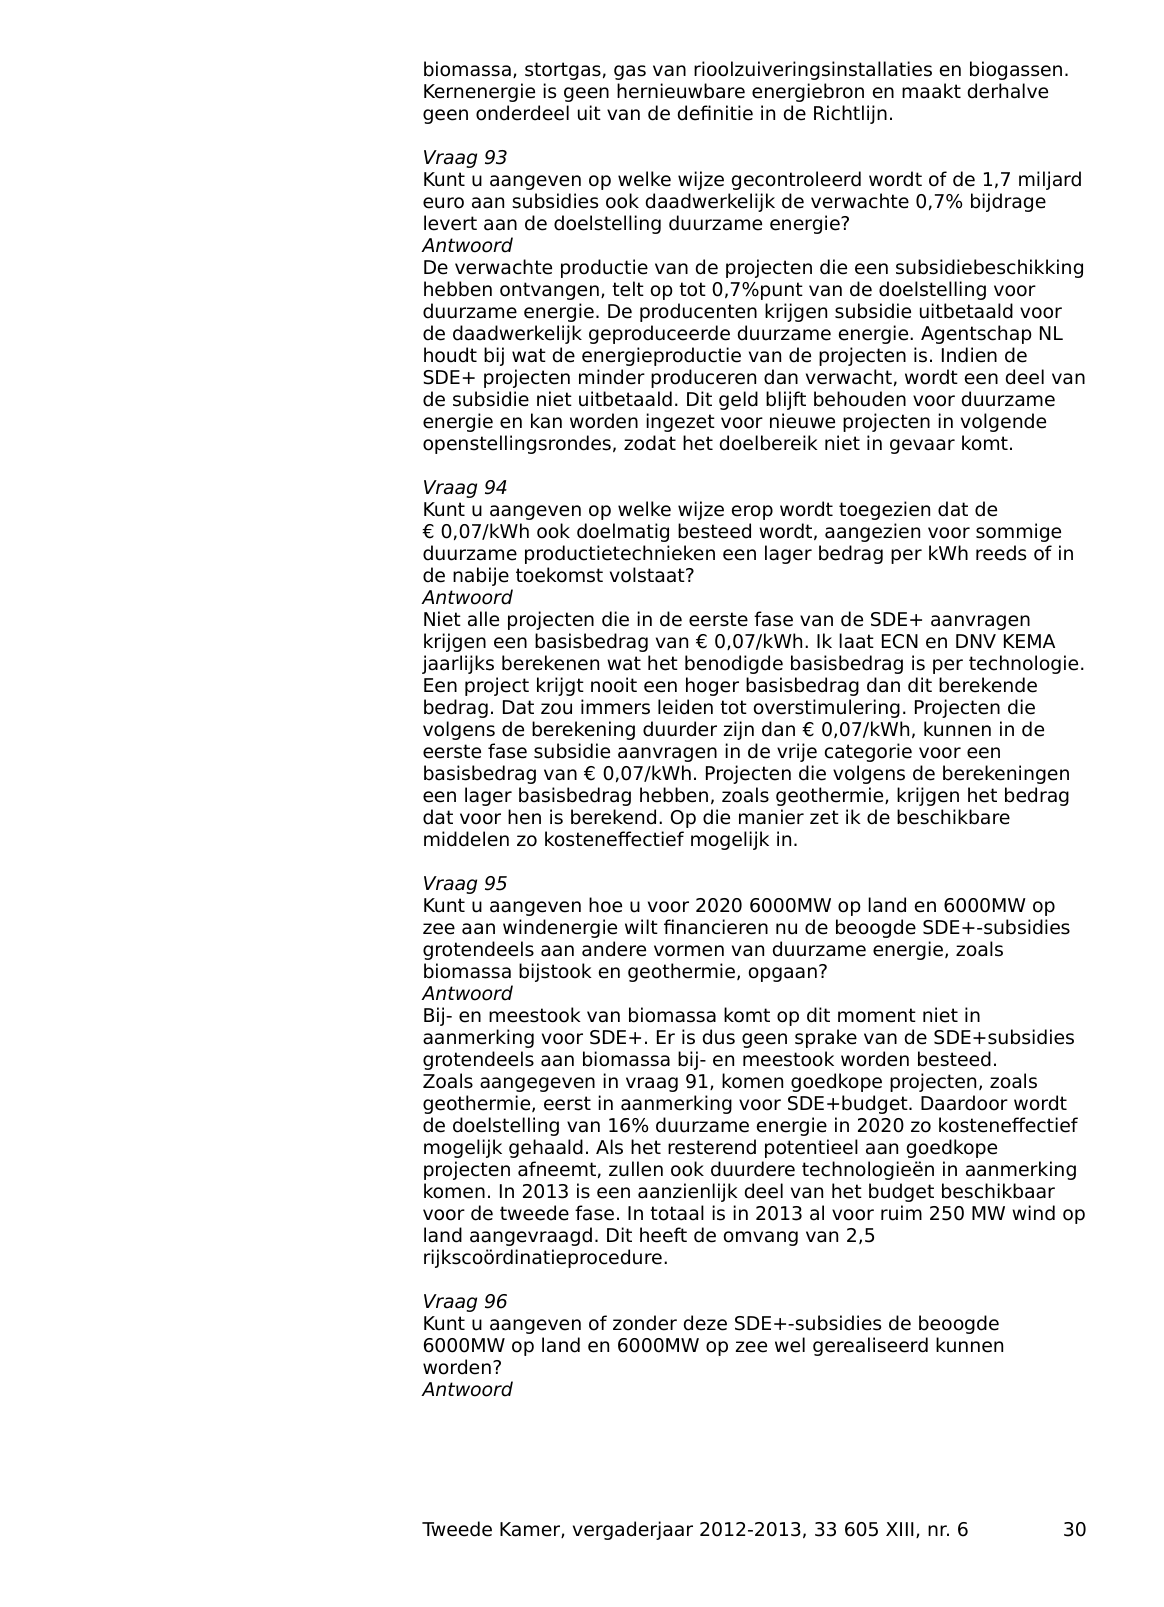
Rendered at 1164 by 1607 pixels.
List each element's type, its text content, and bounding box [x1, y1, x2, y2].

text Vraag 93 [422, 147, 1087, 169]
text Antwoord [422, 235, 1087, 257]
text Vraag 94 [422, 477, 1087, 499]
text Zoals aangegeven in vraag 91, komen goedkope projecten, zoals geothermie, eerst in aanmerking voor SDE+budget. Daardoor wordt de doelstelling van 16% duurzame energie in 2020 zo kosteneffectief mogelijk gehaald. Als het resterend potentieel aan goedkope projecten afneemt, zullen ook duurdere technologieën in aanmerking komen. In 2013 is een aanzienlijk deel van het budget beschikbaar voor de tweede fase. In totaal is in 2013 al voor ruim 250 MW wind op land aangevraagd. Dit heeft de omvang van 2,5 rijkscoördinatieprocedure. [422, 1071, 1087, 1268]
text Antwoord [422, 983, 1087, 1005]
text Antwoord [422, 587, 1087, 609]
text Antwoord [422, 1379, 1087, 1401]
text De verwachte productie van de projecten die een subsidiebeschikking hebben ontvangen, telt op tot 0,7%punt van de doelstelling voor duurzame energie. De producenten krijgen subsidie uitbetaald voor de daadwerkelijk geproduceerde duurzame energie. Agentschap NL houdt bij wat de energieproductie van de projecten is. Indien de SDE+ projecten minder produceren dan verwacht, wordt een deel van de subsidie niet uitbetaald. Dit geld blijft behouden voor duurzame energie en kan worden ingezet voor nieuwe projecten in volgende openstellingsrondes, zodat het doelbereik niet in gevaar komt. [422, 257, 1087, 455]
text Bij- en meestook van biomassa komt op dit moment niet in aanmerking voor SDE+. Er is dus geen sprake van de SDE+subsidies grotendeels aan biomassa bij- en meestook worden besteed. [422, 1005, 1087, 1071]
text Vraag 96 [422, 1291, 1087, 1313]
text Vraag 95 [422, 873, 1087, 895]
text biomassa, stortgas, gas van rioolzuiveringsinstallaties en biogassen. Kernenergie is geen hernieuwbare energiebron en maakt derhalve geen onderdeel uit van de definitie in de Richtlijn. [422, 59, 1087, 125]
text Kunt u aangeven of zonder deze SDE+-subsidies de beoogde 6000MW op land en 6000MW op zee wel gerealiseerd kunnen worden? [422, 1313, 1087, 1379]
text Kunt u aangeven op welke wijze gecontroleerd wordt of de 1,7 miljard euro aan subsidies ook daadwerkelijk de verwachte 0,7% bijdrage levert aan de doelstelling duurzame energie? [422, 169, 1087, 235]
text Kunt u aangeven op welke wijze erop wordt toegezien dat de € 0,07/kWh ook doelmatig besteed wordt, aangezien voor sommige duurzame productietechnieken een lager bedrag per kWh reeds of in de nabije toekomst volstaat? [422, 499, 1087, 587]
text Kunt u aangeven hoe u voor 2020 6000MW op land en 6000MW op zee aan windenergie wilt financieren nu de beoogde SDE+-subsidies grotendeels aan andere vormen van duurzame energie, zoals biomassa bijstook en geothermie, opgaan? [422, 895, 1087, 983]
text Niet alle projecten die in de eerste fase van de SDE+ aanvragen krijgen een basisbedrag van € 0,07/kWh. Ik laat ECN en DNV KEMA jaarlijks berekenen wat het benodigde basisbedrag is per technologie. Een project krijgt nooit een hoger basisbedrag dan dit berekende bedrag. Dat zou immers leiden tot overstimulering. Projecten die volgens de berekening duurder zijn dan € 0,07/kWh, kunnen in de eerste fase subsidie aanvragen in de vrije categorie voor een basisbedrag van € 0,07/kWh. Projecten die volgens de berekeningen een lager basisbedrag hebben, zoals geothermie, krijgen het bedrag dat voor hen is berekend. Op die manier zet ik de beschikbare middelen zo kosteneffectief mogelijk in. [422, 609, 1087, 851]
